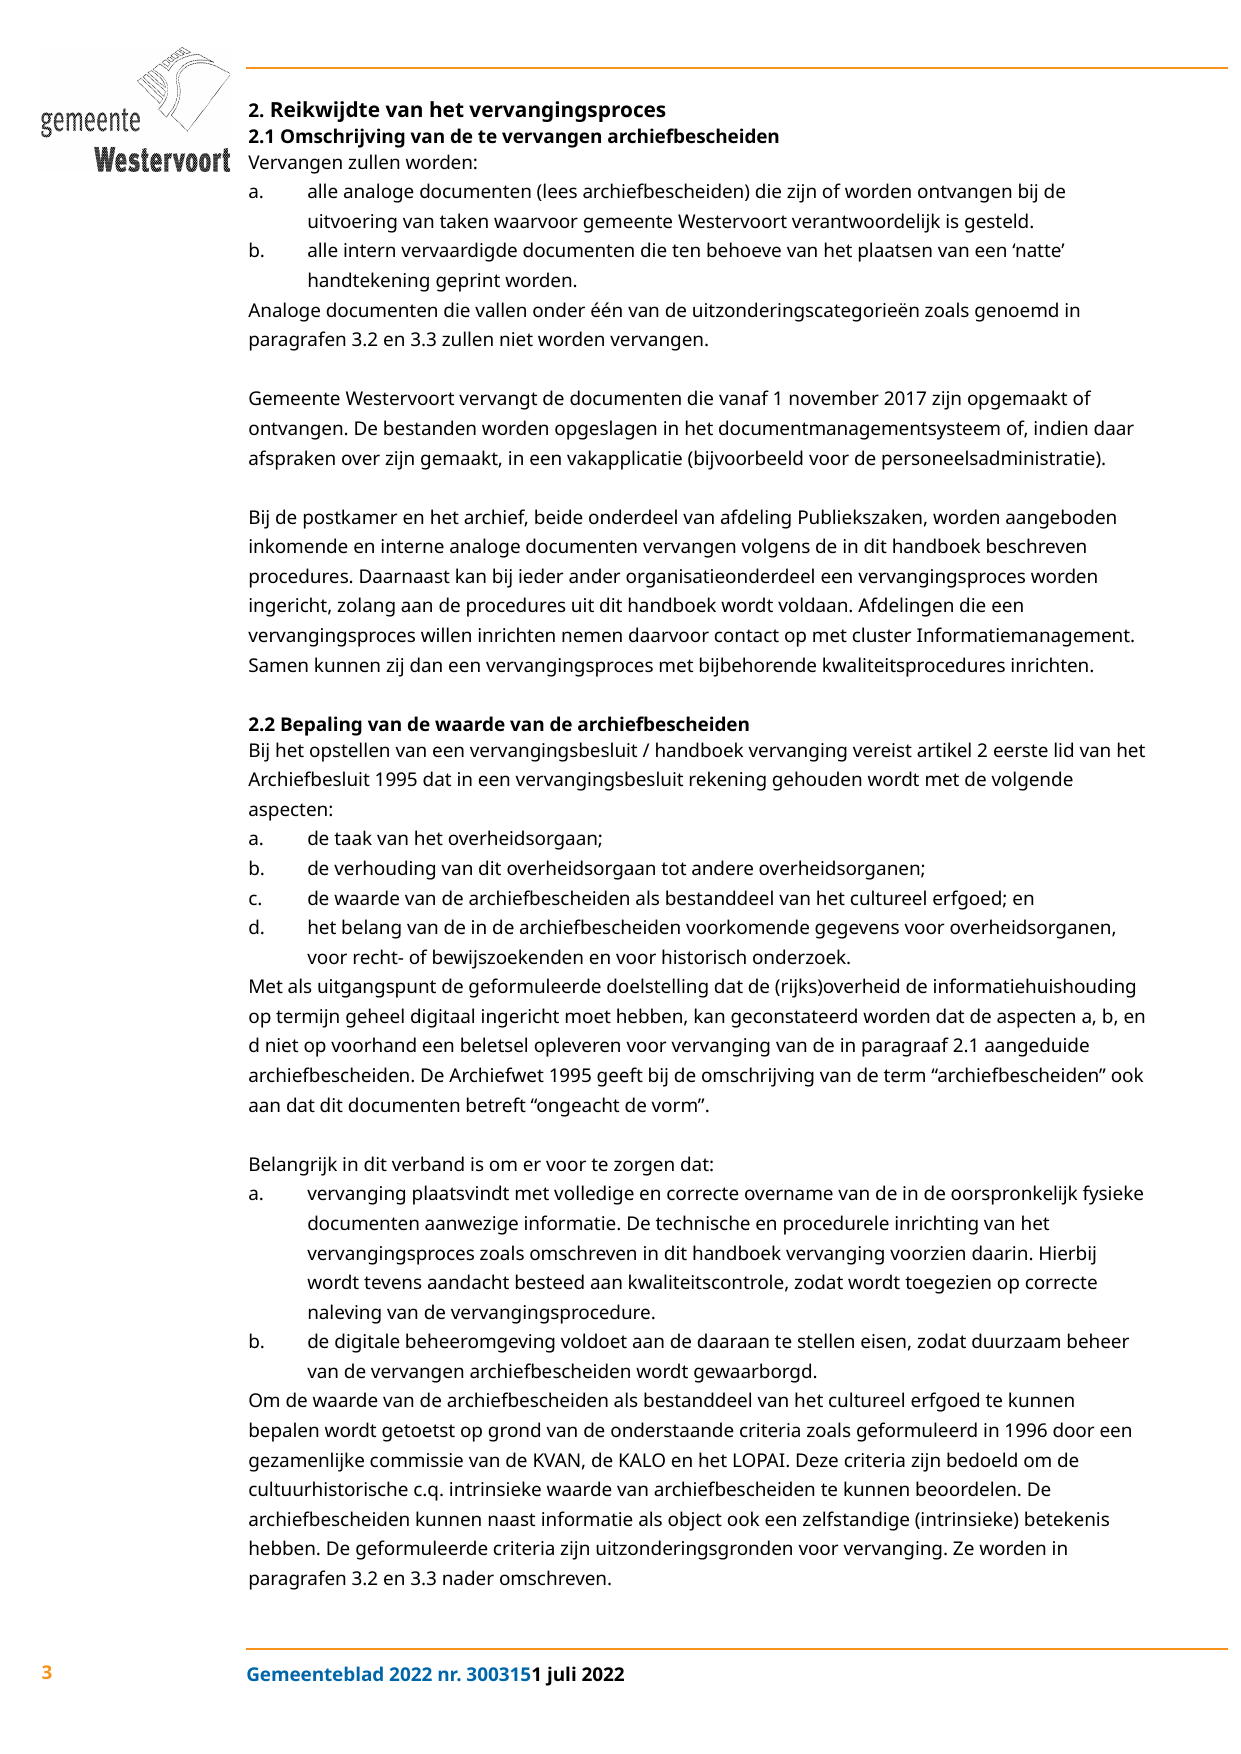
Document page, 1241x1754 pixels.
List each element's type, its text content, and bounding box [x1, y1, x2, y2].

text Bij het opstellen van een vervangingsbesluit / handboek vervanging vereist artikel 2 eerste lid van het Archiefbesluit 1995 dat in een vervangingsbesluit rekening gehouden wordt met de volgende aspecten: [248, 737, 1152, 822]
text 2.2 Bepaling van de waarde van de archiefbescheiden [248, 711, 1152, 737]
text Om de waarde van de archiefbescheiden als bestanddeel van het cultureel erfgoed te kunnen bepalen wordt getoetst op grond van de onderstaande criteria zoals geformuleerd in 1996 door een gezamenlijke commissie van de KVAN, de KALO en het LOPAI. Deze criteria zijn bedoeld om de cultuurhistorische c.q. intrinsieke waarde van archiefbescheiden te kunnen beoordelen. De archiefbescheiden kunnen naast informatie als object ook een zelfstandige (intrinsieke) betekenis hebben. De geformuleerde criteria zijn uitzonderingsgronden voor vervanging. Ze worden in paragrafen 3.2 en 3.3 nader omschreven. [248, 1388, 1152, 1591]
text Met als uitgangspunt de geformuleerde doelstelling dat de (rijks)overheid de informatiehuishouding op termijn geheel digitaal ingericht moet hebben, kan geconstateerd worden dat de aspecten a, b, en d niet op voorhand een beletsel opleveren voor vervanging van de in paragraaf 2.1 aangeduide archiefbescheiden. De Archiefwet 1995 geeft bij de omschrijving van de term “archiefbescheiden” ook aan dat dit documenten betreft “ongeacht de vorm”. [248, 973, 1152, 1117]
list alle intern vervaardigde documenten die ten behoeve van het plaatsen van een ‘natte’ handtekening geprint worden. [248, 238, 1152, 293]
picture [41, 47, 231, 172]
list vervanging plaatsvindt met volledige en correcte overname van de in de oorspronkelijk fysieke documenten aanwezige informatie. De technische en procedurele inrichting van het vervangingsproces zoals omschreven in dit handboek vervanging voorzien daarin. Hierbij wordt tevens aandacht besteed aan kwaliteitscontrole, zodat wordt toegezien op correcte naleving van de vervangingsprocedure. [248, 1181, 1152, 1324]
list het belang van de in de archiefbescheiden voorkomende gegevens voor overheidsorganen, voor recht- of bewijszoekenden en voor historisch onderzoek. [248, 914, 1152, 969]
text 2. Reikwijdte van het vervangingsproces [248, 95, 1152, 123]
list de verhouding van dit overheidsorgaan tot andere overheidsorganen; [248, 855, 1152, 881]
text Bij de postkamer en het archief, beide onderdeel van afdeling Publiekszaken, worden aangeboden inkomende en interne analoge documenten vervangen volgens de in dit handboek beschreven procedures. Daarnaast kan bij ieder ander organisatieonderdeel een vervangingsproces worden ingericht, zolang aan de procedures uit dit handboek wordt voldaan. Afdelingen die een vervangingsproces willen inrichten nemen daarvoor contact op met cluster Informatiemanagement. Samen kunnen zij dan een vervangingsproces met bijbehorende kwaliteitsprocedures inrichten. [248, 504, 1152, 678]
text Analoge documenten die vallen onder één van de uitzonderingscategorieën zoals genoemd in paragrafen 3.2 en 3.3 zullen niet worden vervangen. [248, 297, 1152, 352]
list de digitale beheeromgeving voldoet aan de daaraan te stellen eisen, zodat duurzaam beheer van de vervangen archiefbescheiden wordt gewaarborgd. [248, 1328, 1152, 1384]
list alle analoge documenten (lees archiefbescheiden) die zijn of worden ontvangen bij de uitvoering van taken waarvoor gemeente Westervoort verantwoordelijk is gesteld. [248, 178, 1152, 234]
list de taak van het overheidsorgaan; [248, 826, 1152, 851]
text Belangrijk in dit verband is om er voor te zorgen dat: [248, 1151, 1152, 1177]
text 2.1 Omschrijving van de te vervangen archiefbescheiden [248, 123, 1152, 149]
list de waarde van de archiefbescheiden als bestanddeel van het cultureel erfgoed; en [248, 885, 1152, 910]
text Gemeente Westervoort vervangt de documenten die vanaf 1 november 2017 zijn opgemaakt of ontvangen. De bestanden worden opgeslagen in het documentmanagementsysteem of, indien daar afspraken over zijn gemaakt, in een vakapplicatie (bijvoorbeeld voor de personeelsadministratie). [248, 386, 1152, 471]
text Vervangen zullen worden: [248, 149, 1152, 175]
